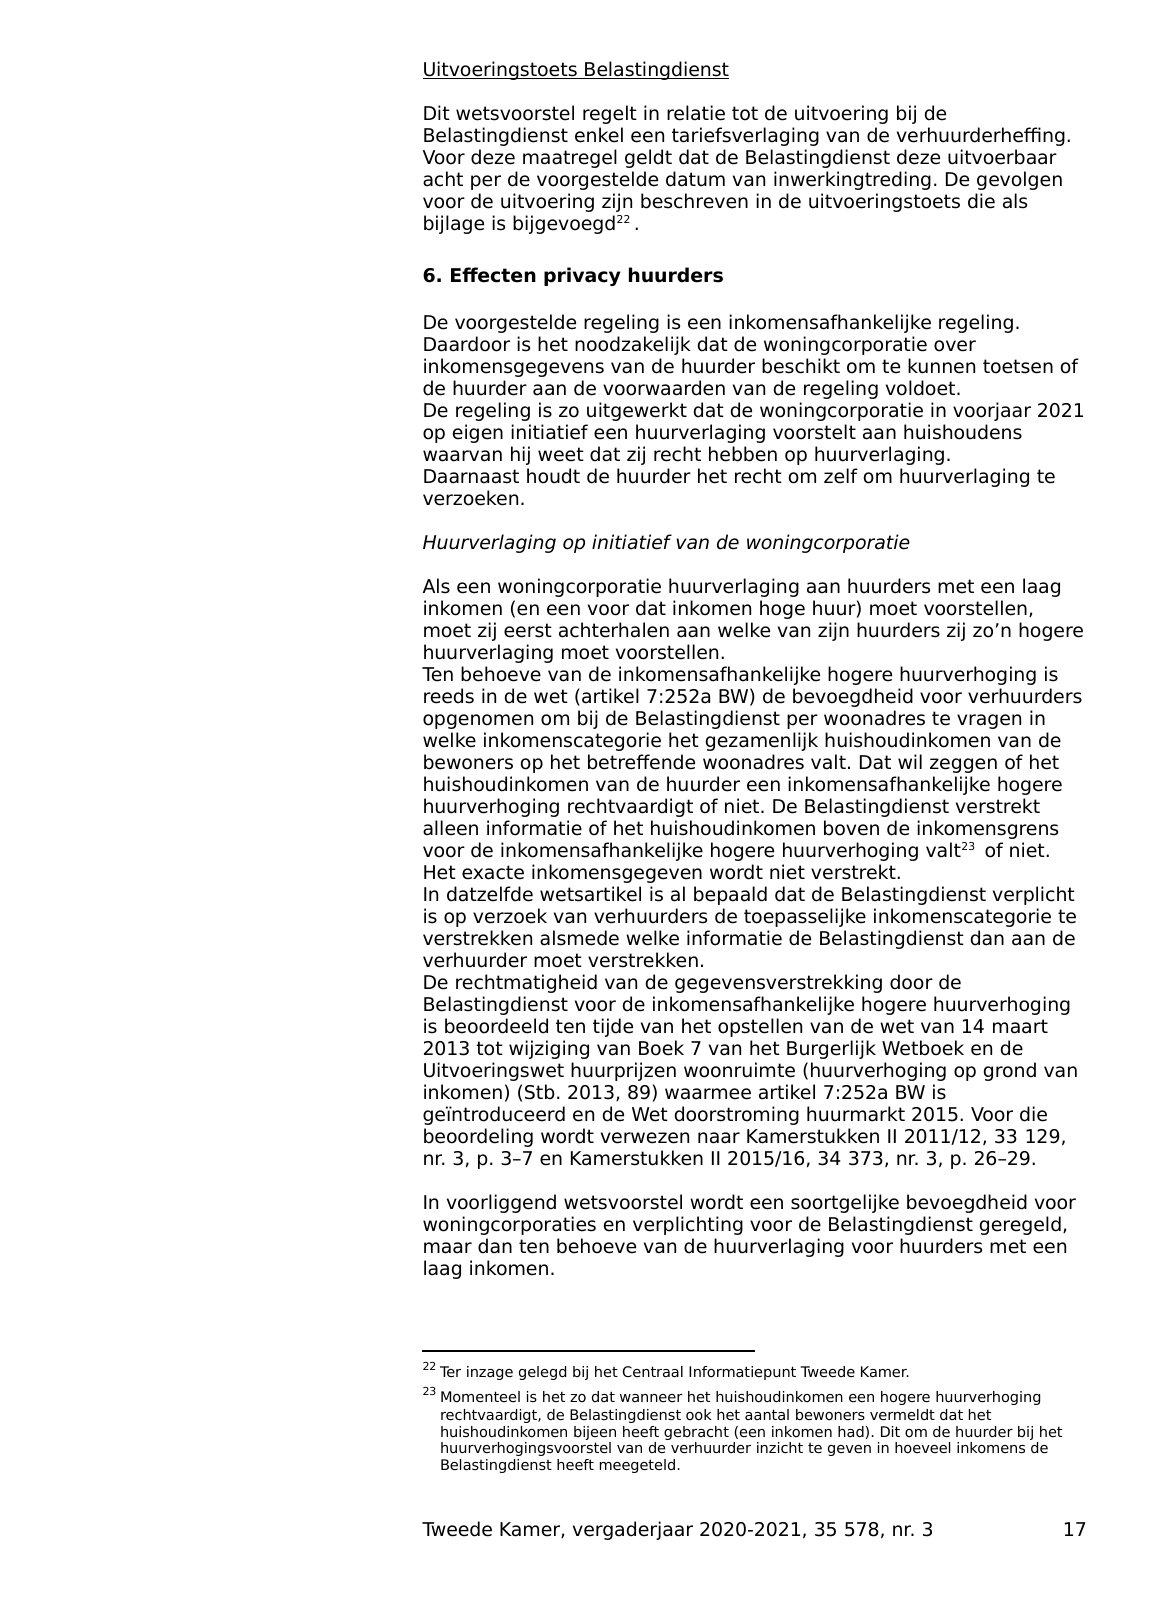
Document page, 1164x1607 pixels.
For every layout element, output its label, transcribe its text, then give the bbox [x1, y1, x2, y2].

text De regeling is zo uitgewerkt dat de woningcorporatie in voorjaar 2021 op eigen initiatief een huurverlaging voorstelt aan huishoudens waarvan hij weet dat zij recht hebben op huurverlaging. [422, 400, 1087, 466]
subtitle 6. Effecten privacy huurders [422, 265, 1087, 287]
text De voorgestelde regeling is een inkomensafhankelijke regeling. Daardoor is het noodzakelijk dat de woningcorporatie over inkomensgegevens van de huurder beschikt om te kunnen toetsen of de huurder aan de voorwaarden van de regeling voldoet. [422, 312, 1087, 400]
text Ter inzage gelegd bij het Centraal Informatiepunt Tweede Kamer. [422, 1360, 1087, 1382]
subtitle Huurverlaging op initiatief van de woningcorporatie [422, 532, 1087, 554]
text In voorliggend wetsvoorstel wordt een soortgelijke bevoegdheid voor woningcorporaties en verplichting voor de Belastingdienst geregeld, maar dan ten behoeve van de huurverlaging voor huurders met een laag inkomen. [422, 1192, 1087, 1280]
text Als een woningcorporatie huurverlaging aan huurders met een laag inkomen (en een voor dat inkomen hoge huur) moet voorstellen, moet zij eerst achterhalen aan welke van zijn huurders zij zo’n hogere huurverlaging moet voorstellen. [422, 576, 1087, 664]
text Dit wetsvoorstel regelt in relatie tot de uitvoering bij de Belastingdienst enkel een tariefsverlaging van de verhuurderheffing. Voor deze maatregel geldt dat de Belastingdienst deze uitvoerbaar acht per de voorgestelde datum van inwerkingtreding. De gevolgen voor de uitvoering zijn beschreven in de uitvoeringstoets die als bijlage is bijgevoegd. [422, 103, 1087, 235]
text Momenteel is het zo dat wanneer het huishoudinkomen een hogere huurverhoging rechtvaardigt, de Belastingdienst ook het aantal bewoners vermeldt dat het huishoudinkomen bijeen heeft gebracht (een inkomen had). Dit om de huurder bij het huurverhogingsvoorstel van de verhuurder inzicht te geven in hoeveel inkomens de Belastingdienst heeft meegeteld. [422, 1385, 1087, 1474]
text Daarnaast houdt de huurder het recht om zelf om huurverlaging te verzoeken. [422, 466, 1087, 510]
text Ten behoeve van de inkomensafhankelijke hogere huurverhoging is reeds in de wet (artikel 7:252a BW) de bevoegdheid voor verhuurders opgenomen om bij de Belastingdienst per woonadres te vragen in welke inkomenscategorie het gezamenlijk huishoudinkomen van de bewoners op het betreffende woonadres valt. Dat wil zeggen of het huishoudinkomen van de huurder een inkomensafhankelijke hogere huurverhoging rechtvaardigt of niet. De Belastingdienst verstrekt alleen informatie of het huishoudinkomen boven de inkomensgrens voor de inkomensafhankelijke hogere huurverhoging valt of niet. Het exacte inkomensgegeven wordt niet verstrekt. [422, 664, 1087, 884]
subtitle Uitvoeringstoets Belastingdienst [422, 59, 1087, 81]
text In datzelfde wetsartikel is al bepaald dat de Belastingdienst verplicht is op verzoek van verhuurders de toepasselijke inkomenscategorie te verstrekken alsmede welke informatie de Belastingdienst dan aan de verhuurder moet verstrekken. [422, 884, 1087, 972]
text De rechtmatigheid van de gegevensverstrekking door de Belastingdienst voor de inkomensafhankelijke hogere huurverhoging is beoordeeld ten tijde van het opstellen van de wet van 14 maart 2013 tot wijziging van Boek 7 van het Burgerlijk Wetboek en de Uitvoeringswet huurprijzen woonruimte (huurverhoging op grond van inkomen) (Stb. 2013, 89) waarmee artikel 7:252a BW is geïntroduceerd en de Wet doorstroming huurmarkt 2015. Voor die beoordeling wordt verwezen naar Kamerstukken II 2011/12, 33 129, nr. 3, p. 3–7 en Kamerstukken II 2015/16, 34 373, nr. 3, p. 26–29. [422, 972, 1087, 1170]
